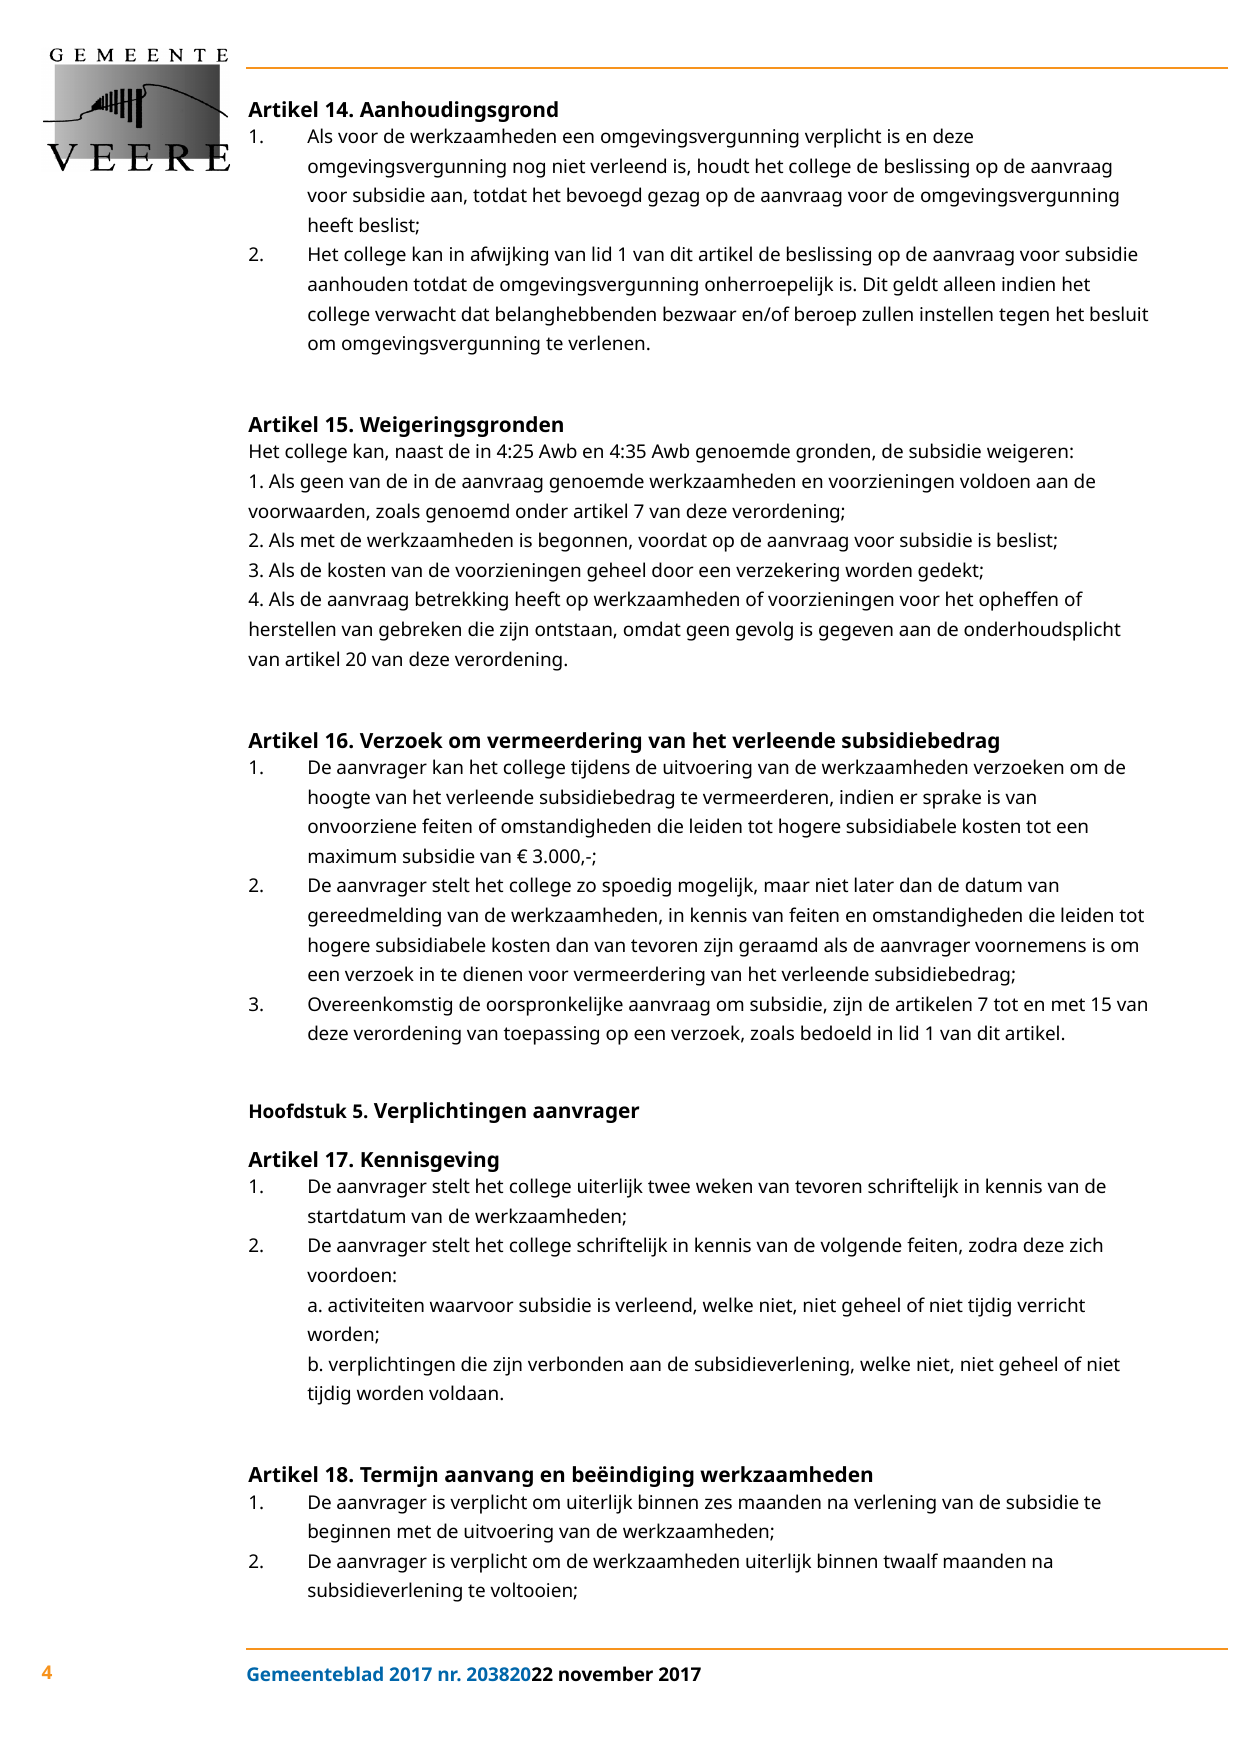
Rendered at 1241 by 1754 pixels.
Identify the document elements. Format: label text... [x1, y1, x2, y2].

list De aanvrager stelt het college uiterlijk twee weken van tevoren schriftelijk in kennis van de startdatum van de werkzaamheden; [248, 1173, 1152, 1229]
text 3. Als de kosten van de voorzieningen geheel door een verzekering worden gedekt; [248, 557, 1152, 583]
picture [41, 47, 231, 172]
text Artikel 16. Verzoek om vermeerdering van het verleende subsidiebedrag [248, 726, 1152, 754]
list Als voor de werkzaamheden een omgevingsvergunning verplicht is en deze omgevingsvergunning nog niet verleend is, houdt het college de beslissing op de aanvraag voor subsidie aan, totdat het bevoegd gezag op de aanvraag voor de omgevingsvergunning heeft beslist; [248, 123, 1152, 238]
text Het college kan, naast de in 4:25 Awb en 4:35 Awb genoemde gronden, de subsidie weigeren: [248, 439, 1152, 464]
text Artikel 17. Kennisgeving [248, 1145, 1152, 1173]
list a. activiteiten waarvoor subsidie is verleend, welke niet, niet geheel of niet tijdig verricht worden; [248, 1292, 1152, 1347]
list De aanvrager is verplicht om uiterlijk binnen zes maanden na verlening van de subsidie te beginnen met de uitvoering van de werkzaamheden; [248, 1489, 1152, 1544]
list De aanvrager is verplicht om de werkzaamheden uiterlijk binnen twaalf maanden na subsidieverlening te voltooien; [248, 1548, 1152, 1603]
list De aanvrager kan het college tijdens de uitvoering van de werkzaamheden verzoeken om de hoogte van het verleende subsidiebedrag te vermeerderen, indien er sprake is van onvoorziene feiten of omstandigheden die leiden tot hogere subsidiabele kosten tot een maximum subsidie van € 3.000,-; [248, 754, 1152, 869]
list b. verplichtingen die zijn verbonden aan de subsidieverlening, welke niet, niet geheel of niet tijdig worden voldaan. [248, 1351, 1152, 1406]
list De aanvrager stelt het college zo spoedig mogelijk, maar niet later dan de datum van gereedmelding van de werkzaamheden, in kennis van feiten en omstandigheden die leiden tot hogere subsidiabele kosten dan van tevoren zijn geraamd als de aanvrager voornemens is om een verzoek in te dienen voor vermeerdering van het verleende subsidiebedrag; [248, 873, 1152, 987]
text 1. Als geen van de in de aanvraag genoemde werkzaamheden en voorzieningen voldoen aan de voorwaarden, zoals genoemd onder artikel 7 van deze verordening; [248, 468, 1152, 524]
text 4. Als de aanvraag betrekking heeft op werkzaamheden of voorzieningen voor het opheffen of herstellen van gebreken die zijn ontstaan, omdat geen gevolg is gegeven aan de onderhoudsplicht van artikel 20 van deze verordening. [248, 587, 1152, 672]
list Overeenkomstig de oorspronkelijke aanvraag om subsidie, zijn de artikelen 7 tot en met 15 van deze verordening van toepassing op een verzoek, zoals bedoeld in lid 1 van dit artikel. [248, 991, 1152, 1046]
text Artikel 15. Weigeringsgronden [248, 410, 1152, 439]
text Artikel 14. Aanhoudingsgrond [248, 95, 1152, 123]
text 2. Als met de werkzaamheden is begonnen, voordat op de aanvraag voor subsidie is beslist; [248, 527, 1152, 553]
list De aanvrager stelt het college schriftelijk in kennis van de volgende feiten, zodra deze zich voordoen: [248, 1233, 1152, 1288]
list Het college kan in afwijking van lid 1 van dit artikel de beslissing op de aanvraag voor subsidie aanhouden totdat de omgevingsvergunning onherroepelijk is. Dit geldt alleen indien het college verwacht dat belanghebbenden bezwaar en/of beroep zullen instellen tegen het besluit om omgevingsvergunning te verlenen. [248, 242, 1152, 356]
text Artikel 18. Termijn aanvang en beëindiging werkzaamheden [248, 1461, 1152, 1489]
text Hoofdstuk 5. Verplichtingen aanvrager [248, 1096, 1152, 1124]
